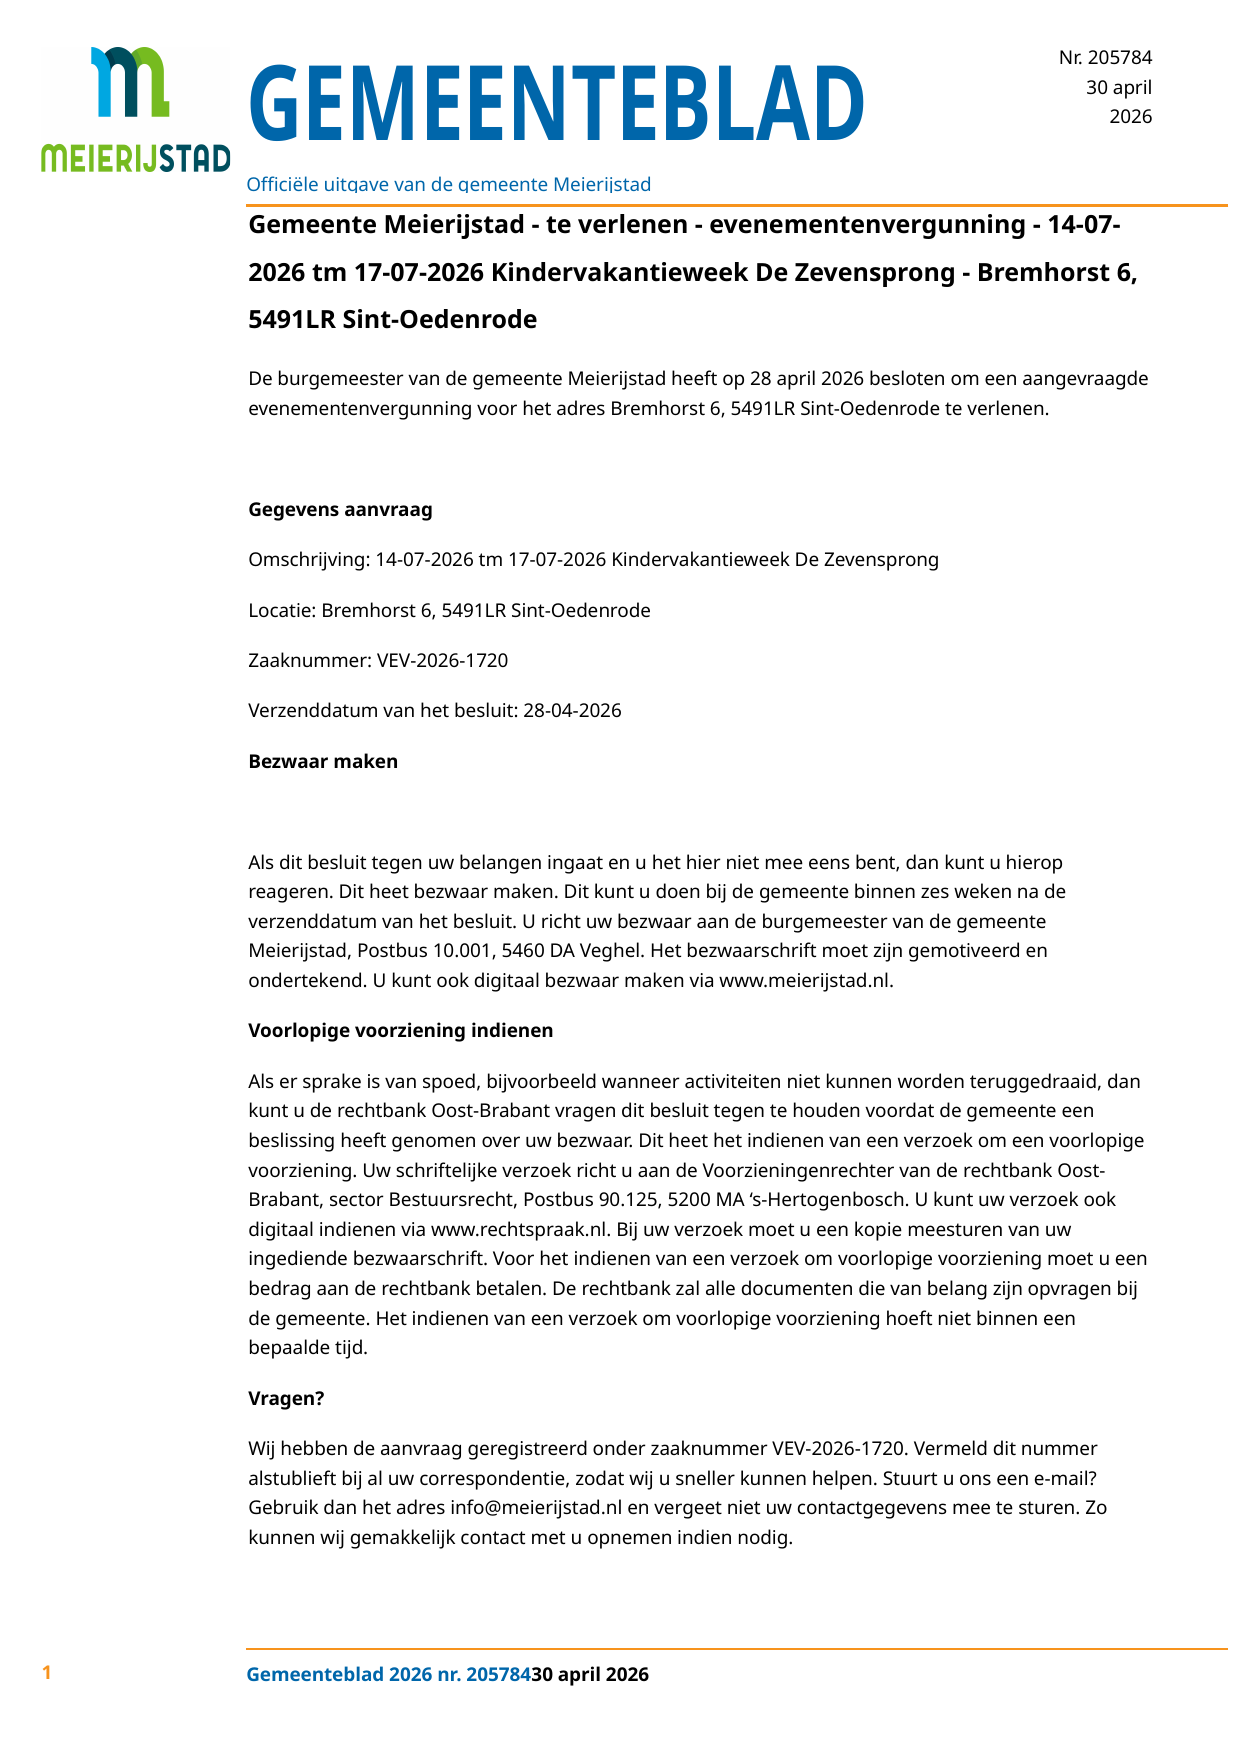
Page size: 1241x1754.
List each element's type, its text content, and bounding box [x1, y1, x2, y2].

text Verzenddatum van het besluit: 28-04-2026 [248, 698, 1152, 723]
text Omschrijving: 14-07-2026 tm 17-07-2026 Kindervakantieweek De Zevensprong [248, 546, 1152, 572]
text Als er sprake is van spoed, bijvoorbeeld wanneer activiteiten niet kunnen worden teruggedraaid, dan kunt u de rechtbank Oost-Brabant vragen dit besluit tegen te houden voordat de gemeente een beslissing heeft genomen over uw bezwaar. Dit heet het indienen van een verzoek om een voorlopige voorziening. Uw schriftelijke verzoek richt u aan de Voorzieningenrechter van de rechtbank Oost-Brabant, sector Bestuursrecht, Postbus 90.125, 5200 MA ‘s-Hertogenbosch. U kunt uw verzoek ook digitaal indienen via www.rechtspraak.nl. Bij uw verzoek moet u een kopie meesturen van uw ingediende bezwaarschrift. Voor het indienen van een verzoek om voorlopige voorziening moet u een bedrag aan de rechtbank betalen. De rechtbank zal alle documenten die van belang zijn opvragen bij de gemeente. Het indienen van een verzoek om voorlopige voorziening hoeft niet binnen een bepaalde tijd. [248, 1068, 1152, 1360]
text Gegevens aanvraag [248, 496, 1152, 522]
text De burgemeester van de gemeente Meierijstad heeft op 28 april 2026 besloten om een aangevraagde evenementenvergunning voor het adres Bremhorst 6, 5491LR Sint-Oedenrode te verlenen. [248, 366, 1152, 421]
text Voorlopige voorziening indienen [248, 1018, 1152, 1043]
picture [41, 47, 231, 172]
text Gemeente Meierijstad - te verlenen - evenementenvergunning - 14-07-2026 tm 17-07-2026 Kindervakantieweek De Zevensprong - Bremhorst 6, 5491LR Sint-Oedenrode [248, 207, 1152, 336]
text Vragen? [248, 1385, 1152, 1410]
text Wij hebben de aanvraag geregistreerd onder zaaknummer VEV-2026-1720. Vermeld dit nummer alstublieft bij al uw correspondentie, zodat wij u sneller kunnen helpen. Stuurt u ons een e-mail? Gebruik dan het adres info@meierijstad.nl en vergeet niet uw contactgegevens mee te sturen. Zo kunnen wij gemakkelijk contact met u opnemen indien nodig. [248, 1435, 1152, 1549]
text Als dit besluit tegen uw belangen ingaat en u het hier niet mee eens bent, dan kunt u hierop reageren. Dit heet bezwaar maken. Dit kunt u doen bij de gemeente binnen zes weken na de verzenddatum van het besluit. U richt uw bezwaar aan de burgemeester van de gemeente Meierijstad, Postbus 10.001, 5460 DA Veghel. Het bezwaarschrift moet zijn gemotiveerd en ondertekend. U kunt ook digitaal bezwaar maken via www.meierijstad.nl. [248, 849, 1152, 993]
text Bezwaar maken [248, 748, 1152, 774]
text Zaaknummer: VEV-2026-1720 [248, 647, 1152, 673]
text Locatie: Bremhorst 6, 5491LR Sint-Oedenrode [248, 597, 1152, 622]
